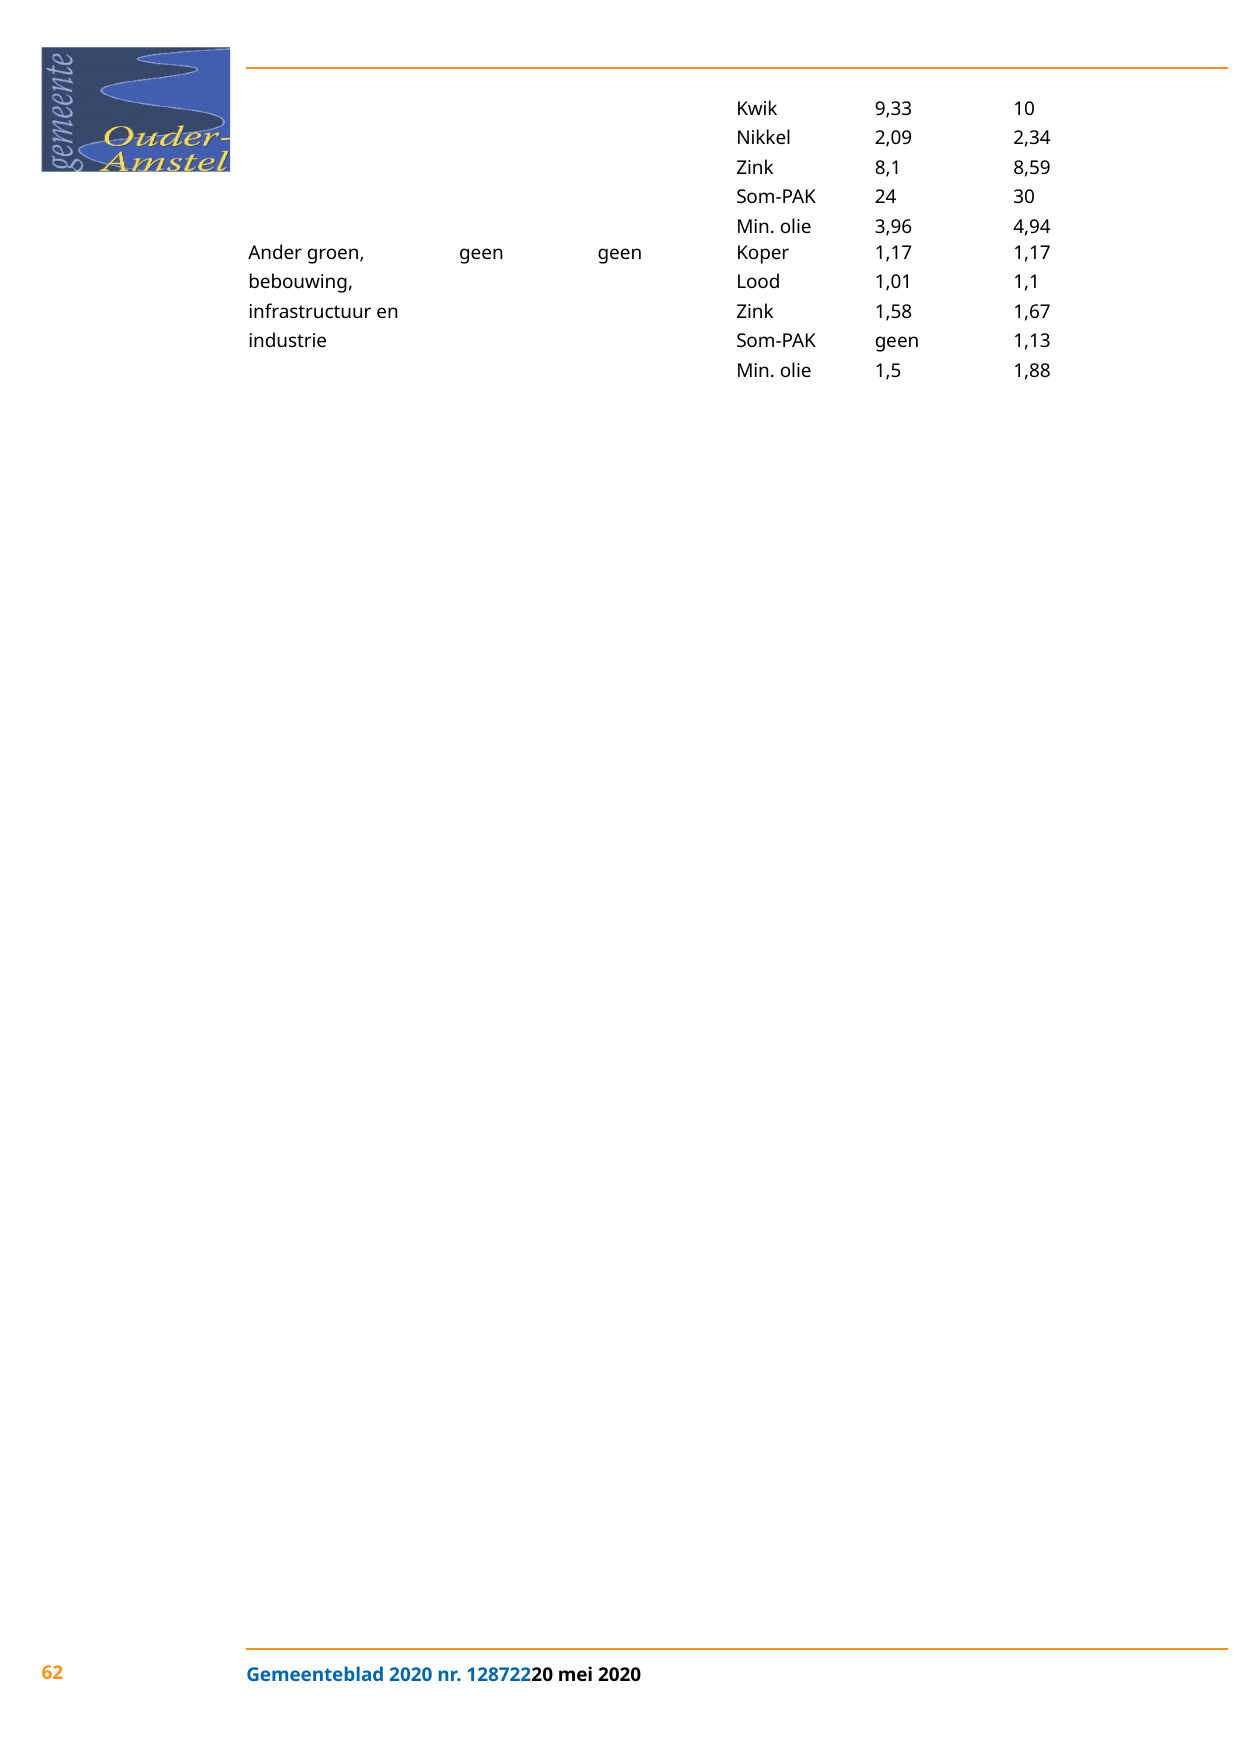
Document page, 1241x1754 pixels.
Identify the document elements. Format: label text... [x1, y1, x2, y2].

table_cell Kwik Nikkel Zink Som-PAK Min. olie [736, 95, 874, 239]
table_cell 10 2,34 8,59 30 4,94 [1013, 95, 1152, 239]
table_cell Koper Lood Zink Som-PAK Min. olie [736, 239, 874, 383]
table_cell Ander groen, bebouwing, infrastructuur en industrie [248, 239, 459, 383]
picture [41, 47, 231, 172]
table_cell geen [598, 239, 736, 383]
table_cell [459, 95, 597, 239]
table_cell 9,33 2,09 8,1 24 3,96 [875, 95, 1013, 239]
table_cell [248, 95, 459, 239]
table_cell 1,17 1,1 1,67 1,13 1,88 [1013, 239, 1152, 383]
table_cell 1,17 1,01 1,58 geen 1,5 [875, 239, 1013, 383]
table_cell geen [459, 239, 597, 383]
table_cell [598, 95, 736, 239]
